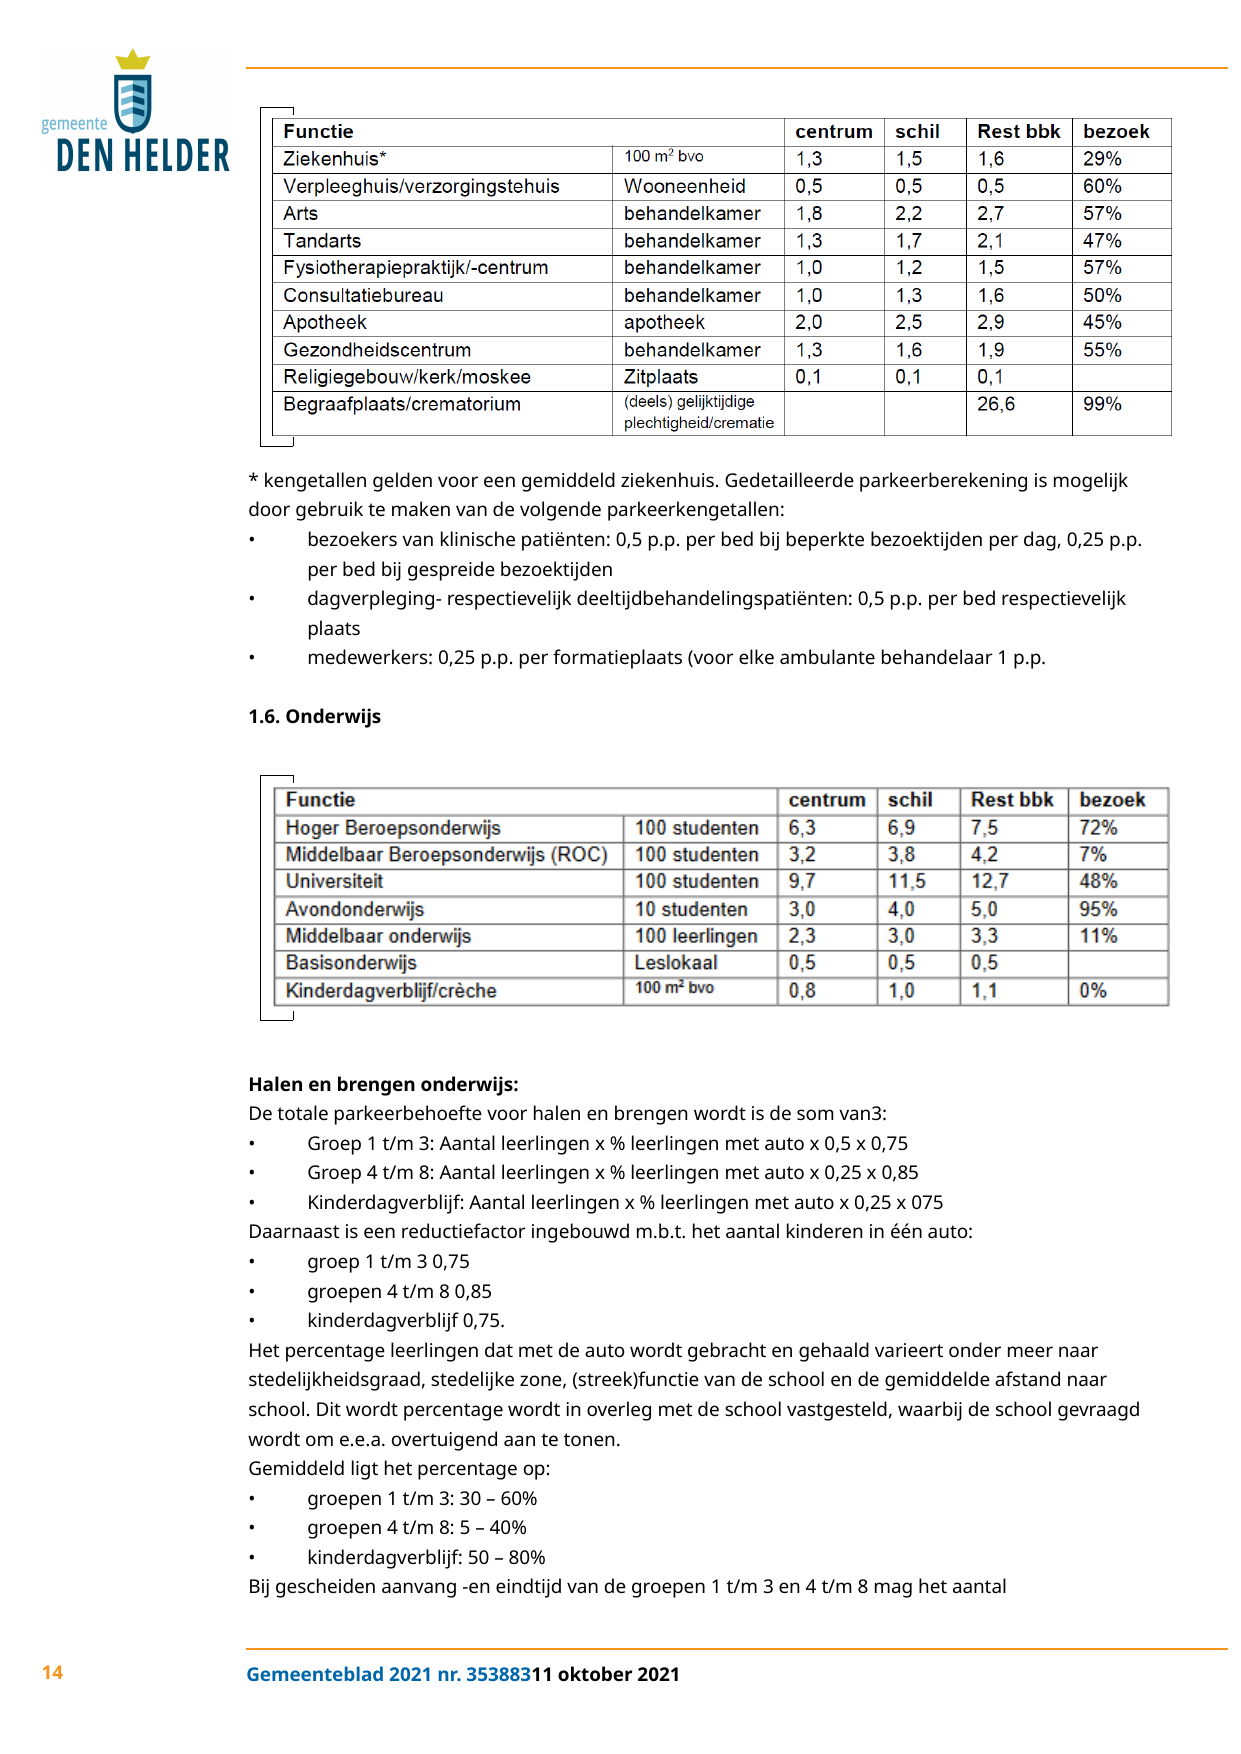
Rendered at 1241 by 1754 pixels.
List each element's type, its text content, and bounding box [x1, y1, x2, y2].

text 1.6. Onderwijs [248, 704, 1152, 729]
text * kengetallen gelden voor een gemiddeld ziekenhuis. Gedetailleerde parkeerberekening is mogelijk door gebruik te maken van de volgende parkeerkengetallen: [248, 467, 1152, 522]
list groepen 4 t/m 8 0,85 [248, 1278, 1152, 1304]
text Gemiddeld ligt het percentage op: [248, 1455, 1152, 1481]
picture [268, 115, 1173, 437]
picture [100, 154, 106, 172]
list kinderdagverblijf: 50 – 80% [248, 1544, 1152, 1570]
picture [182, 144, 187, 165]
picture [41, 47, 231, 172]
picture [220, 160, 224, 172]
list Kinderdagverblijf: Aantal leerlingen x % leerlingen met auto x 0,25 x 075 [248, 1189, 1152, 1215]
list kinderdagverblijf 0,75. [248, 1307, 1152, 1333]
text De totale parkeerbehoefte voor halen en brengen wordt is de som van3: [248, 1100, 1152, 1126]
picture [63, 144, 68, 165]
text Daarnaast is een reductiefactor ingebouwd m.b.t. het aantal kinderen in één auto: [248, 1219, 1152, 1244]
list groepen 1 t/m 3: 30 – 60% [248, 1485, 1152, 1511]
picture [268, 783, 1173, 1011]
list dagverpleging- respectievelijk deeltijdbehandelingspatiënten: 0,5 p.p. per bed respectievelijk plaats [248, 585, 1152, 641]
list Groep 1 t/m 3: Aantal leerlingen x % leerlingen met auto x 0,5 x 0,75 [248, 1130, 1152, 1156]
text Bij gescheiden aanvang -en eindtijd van de groepen 1 t/m 3 en 4 t/m 8 mag het aantal [248, 1574, 1152, 1599]
list Groep 4 t/m 8: Aantal leerlingen x % leerlingen met auto x 0,25 x 0,85 [248, 1159, 1152, 1185]
picture [130, 157, 135, 172]
list groepen 4 t/m 8: 5 – 40% [248, 1514, 1152, 1540]
list bezoekers van klinische patiënten: 0,5 p.p. per bed bij beperkte bezoektijden per dag, 0,25 p.p. per bed bij gespreide bezoektijden [248, 526, 1152, 581]
list groep 1 t/m 3 0,75 [248, 1248, 1152, 1274]
list medewerkers: 0,25 p.p. per formatieplaats (voor elke ambulante behandelaar 1 p.p. [248, 644, 1152, 670]
text Halen en brengen onderwijs: [248, 1071, 1152, 1097]
text Het percentage leerlingen dat met de auto wordt gebracht en gehaald varieert onder meer naar stedelijkheidsgraad, stedelijke zone, (streek)functie van de school en de gemiddelde afstand naar school. Dit wordt percentage wordt in overleg met de school vastgesteld, waarbij de school gevraagd wordt om e.e.a. overtuigend aan te tonen. [248, 1337, 1152, 1452]
